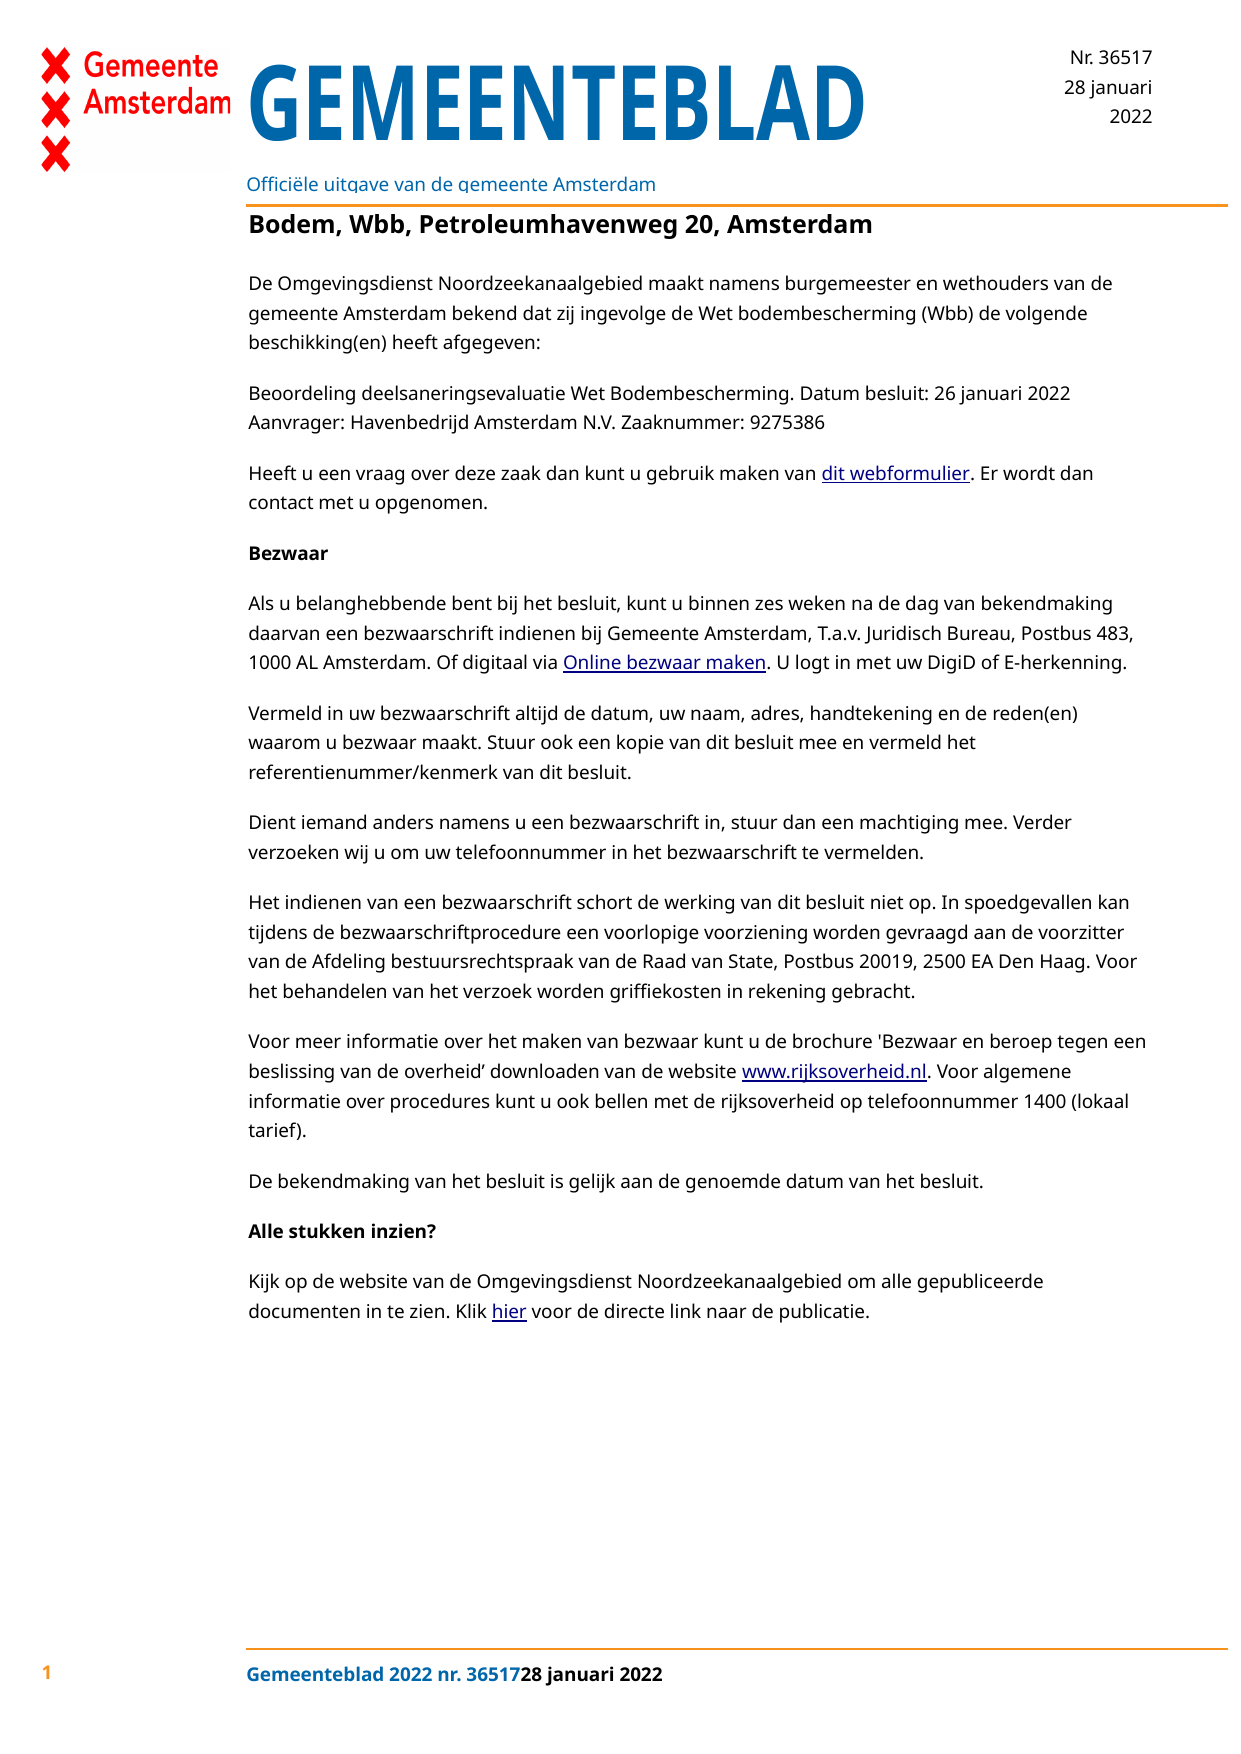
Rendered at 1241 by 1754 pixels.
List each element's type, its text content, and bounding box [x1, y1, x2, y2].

text Beoordeling deelsaneringsevaluatie Wet Bodembescherming. Datum besluit: 26 januari 2022 Aanvrager: Havenbedrijd Amsterdam N.V. Zaaknummer: 9275386 [248, 380, 1152, 435]
text De bekendmaking van het besluit is gelijk aan de genoemde datum van het besluit. [248, 1168, 1152, 1193]
text Bezwaar [248, 540, 1152, 566]
text Het indienen van een bezwaarschrift schort de werking van dit besluit niet op. In spoedgevallen kan tijdens de bezwaarschriftprocedure een voorlopige voorziening worden gevraagd aan de voorzitter van de Afdeling bestuursrechtspraak van de Raad van State, Postbus 20019, 2500 EA Den Haag. Voor het behandelen van het verzoek worden griffiekosten in rekening gebracht. [248, 889, 1152, 1004]
text Alle stukken inzien? [248, 1218, 1152, 1244]
text Kijk op de website van de Omgevingsdienst Noordzeekanaalgebied om alle gepubliceerde documenten in te zien. Klik hier voor de directe link naar de publicatie. [248, 1269, 1152, 1324]
picture [41, 47, 231, 172]
text Bodem, Wbb, Petroleumhavenweg 20, Amsterdam [248, 207, 1152, 241]
text Voor meer informatie over het maken van bezwaar kunt u de brochure 'Bezwaar en beroep tegen een beslissing van de overheid’ downloaden van de website www.rijksoverheid.nl. Voor algemene informatie over procedures kunt u ook bellen met de rijksoverheid op telefoonnummer 1400 (lokaal tarief). [248, 1029, 1152, 1143]
text Heeft u een vraag over deze zaak dan kunt u gebruik maken van dit webformulier. Er wordt dan contact met u opgenomen. [248, 460, 1152, 515]
text Als u belanghebbende bent bij het besluit, kunt u binnen zes weken na de dag van bekendmaking daarvan een bezwaarschrift indienen bij Gemeente Amsterdam, T.a.v. Juridisch Bureau, Postbus 483, 1000 AL Amsterdam. Of digitaal via Online bezwaar maken. U logt in met uw DigiD of E-herkenning. [248, 590, 1152, 675]
text De Omgevingsdienst Noordzeekanaalgebied maakt namens burgemeester en wethouders van de gemeente Amsterdam bekend dat zij ingevolge de Wet bodembescherming (Wbb) de volgende beschikking(en) heeft afgegeven: [248, 270, 1152, 355]
text Dient iemand anders namens u een bezwaarschrift in, stuur dan een machtiging mee. Verder verzoeken wij u om uw telefoonnummer in het bezwaarschrift te vermelden. [248, 809, 1152, 865]
text Vermeld in uw bezwaarschrift altijd de datum, uw naam, adres, handtekening en de reden(en) waarom u bezwaar maakt. Stuur ook een kopie van dit besluit mee en vermeld het referentienummer/kenmerk van dit besluit. [248, 700, 1152, 785]
